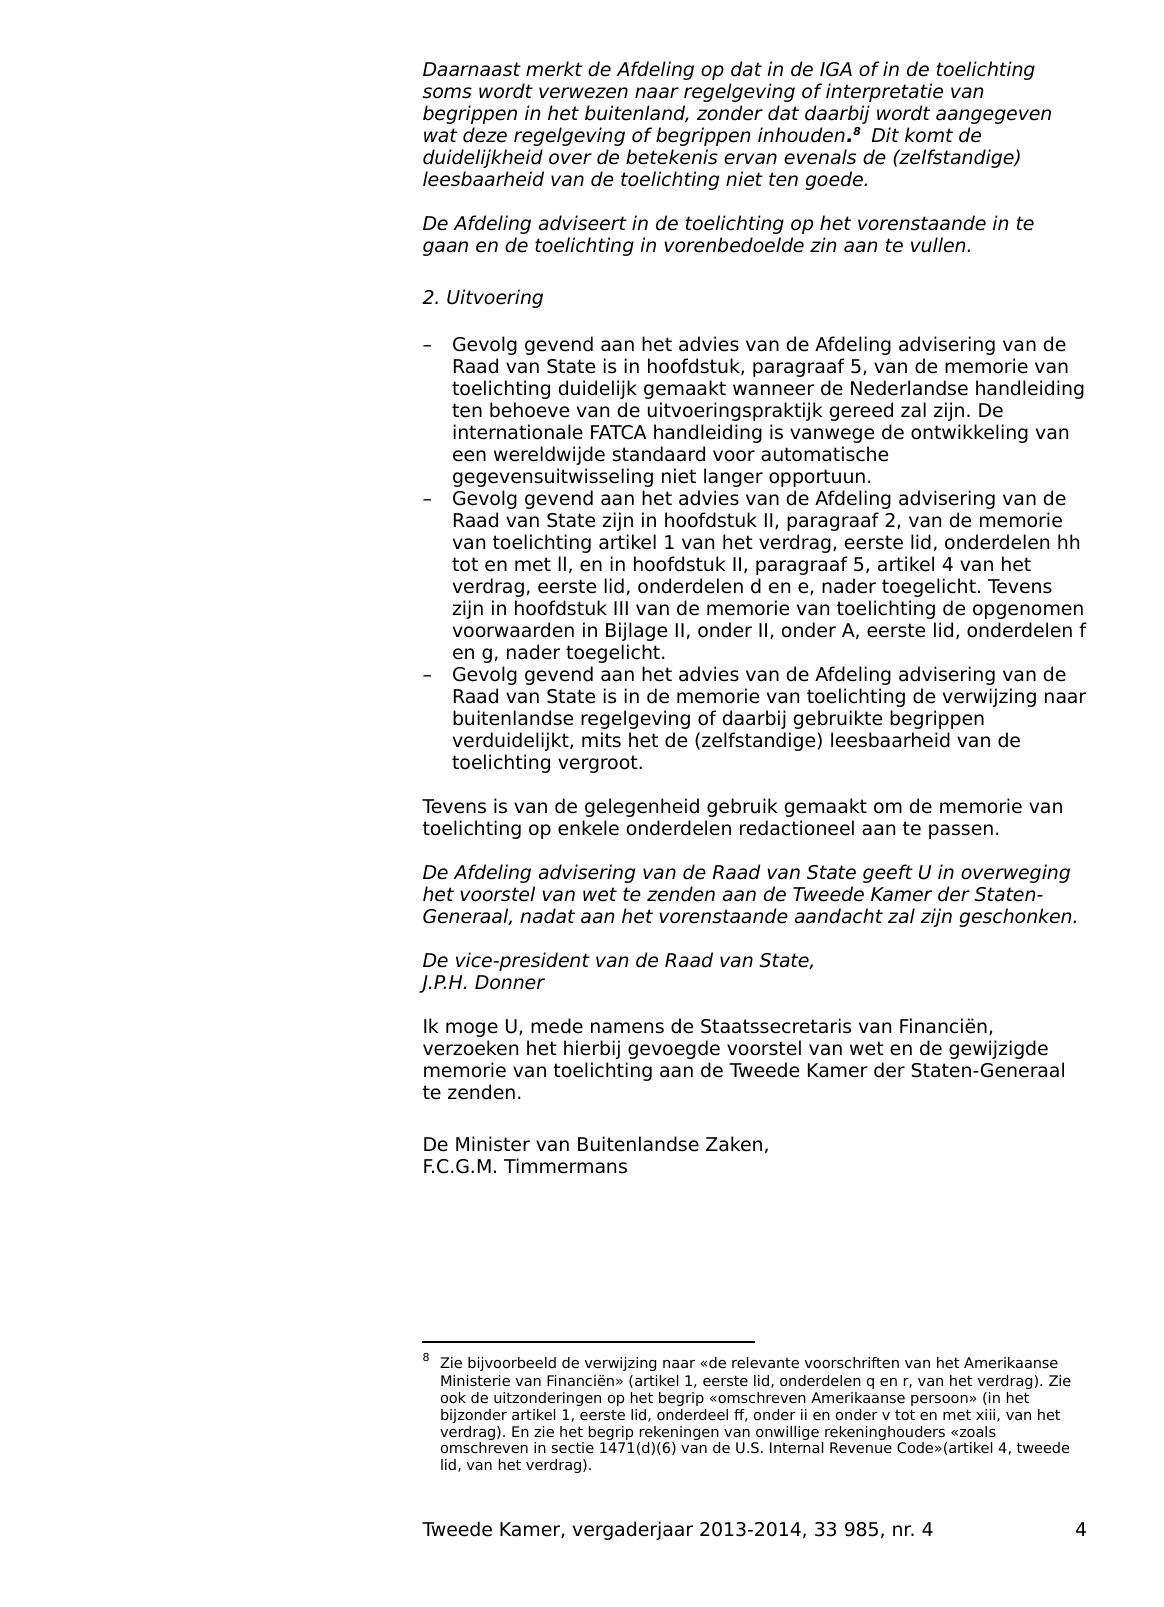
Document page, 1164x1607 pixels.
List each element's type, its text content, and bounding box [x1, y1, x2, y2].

text – Gevolg gevend aan het advies van de Afdeling advisering van de Raad van State is in de memorie van toelichting de verwijzing naar buitenlandse regelgeving of daarbij gebruikte begrippen verduidelijkt, mits het de (zelfstandige) leesbaarheid van de toelichting vergroot. [422, 664, 1087, 774]
text Zie bijvoorbeeld de verwijzing naar «de relevante voorschriften van het Amerikaanse Ministerie van Financiën» (artikel 1, eerste lid, onderdelen q en r, van het verdrag). Zie ook de uitzonderingen op het begrip «omschreven Amerikaanse persoon» (in het bijzonder artikel 1, eerste lid, onderdeel ff, onder ii en onder v tot en met xiii, van het verdrag). En zie het begrip rekeningen van onwillige rekeninghouders «zoals omschreven in sectie 1471(d)(6) van de U.S. Internal Revenue Code»(artikel 4, tweede lid, van het verdrag). [422, 1351, 1087, 1474]
text De Minister van Buitenlandse Zaken, F.C.G.M. Timmermans [422, 1134, 1087, 1178]
text Daarnaast merkt de Afdeling op dat in de IGA of in de toelichting soms wordt verwezen naar regelgeving of interpretatie van begrippen in het buitenland, zonder dat daarbij wordt aangegeven wat deze regelgeving of begrippen inhouden. Dit komt de duidelijkheid over de betekenis ervan evenals de (zelfstandige) leesbaarheid van de toelichting niet ten goede. [422, 59, 1087, 191]
subtitle 2. Uitvoering [422, 287, 1087, 309]
text – Gevolg gevend aan het advies van de Afdeling advisering van de Raad van State is in hoofdstuk, paragraaf 5, van de memorie van toelichting duidelijk gemaakt wanneer de Nederlandse handleiding ten behoeve van de uitvoeringspraktijk gereed zal zijn. De internationale FATCA handleiding is vanwege de ontwikkeling van een wereldwijde standaard voor automatische gegevensuitwisseling niet langer opportuun. [422, 334, 1087, 488]
text – Gevolg gevend aan het advies van de Afdeling advisering van de Raad van State zijn in hoofdstuk II, paragraaf 2, van de memorie van toelichting artikel 1 van het verdrag, eerste lid, onderdelen hh tot en met ll, en in hoofdstuk II, paragraaf 5, artikel 4 van het verdrag, eerste lid, onderdelen d en e, nader toegelicht. Tevens zijn in hoofdstuk III van de memorie van toelichting de opgenomen voorwaarden in Bijlage II, onder II, onder A, eerste lid, onderdelen f en g, nader toegelicht. [422, 488, 1087, 664]
text Tevens is van de gelegenheid gebruik gemaakt om de memorie van toelichting op enkele onderdelen redactioneel aan te passen. [422, 796, 1087, 840]
text De Afdeling advisering van de Raad van State geeft U in overweging het voorstel van wet te zenden aan de Tweede Kamer der Staten-Generaal, nadat aan het vorenstaande aandacht zal zijn geschonken. [422, 862, 1087, 928]
text De Afdeling adviseert in de toelichting op het vorenstaande in te gaan en de toelichting in vorenbedoelde zin aan te vullen. [422, 213, 1087, 257]
text Ik moge U, mede namens de Staatssecretaris van Financiën, verzoeken het hierbij gevoegde voorstel van wet en de gewijzigde memorie van toelichting aan de Tweede Kamer der Staten-Generaal te zenden. [422, 1016, 1087, 1104]
text De vice-president van de Raad van State, [422, 950, 1087, 972]
text J.P.H. Donner [422, 972, 1087, 994]
